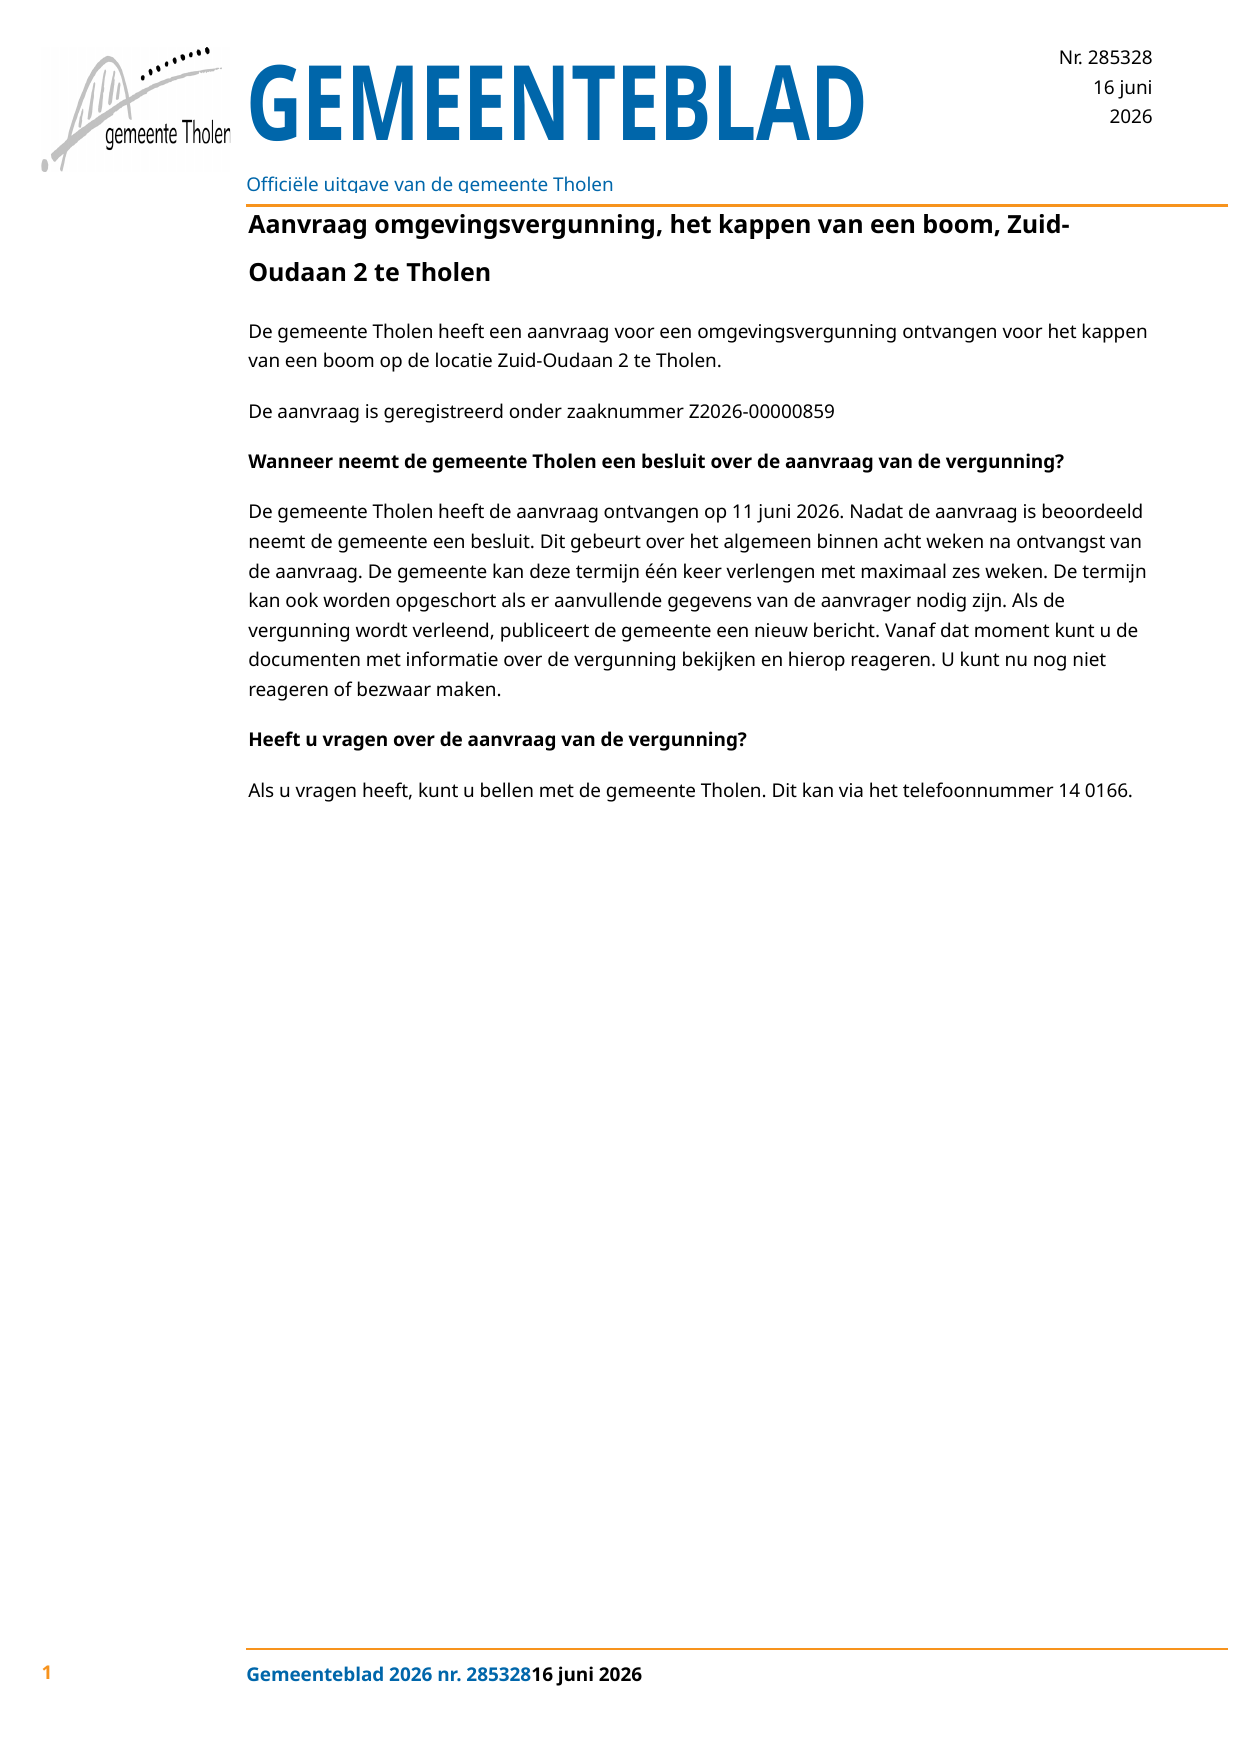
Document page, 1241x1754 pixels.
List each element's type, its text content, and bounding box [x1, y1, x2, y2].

text Heeft u vragen over de aanvraag van de vergunning? [248, 727, 1152, 752]
text Aanvraag omgevingsvergunning, het kappen van een boom, Zuid-Oudaan 2 te Tholen [248, 207, 1152, 288]
text Wanneer neemt de gemeente Tholen een besluit over de aanvraag van de vergunning? [248, 448, 1152, 474]
text Als u vragen heeft, kunt u bellen met de gemeente Tholen. Dit kan via het telefoonnummer 14 0166. [248, 777, 1152, 803]
text De gemeente Tholen heeft een aanvraag voor een omgevingsvergunning ontvangen voor het kappen van een boom op de locatie Zuid-Oudaan 2 te Tholen. [248, 318, 1152, 373]
picture [41, 47, 231, 172]
text De gemeente Tholen heeft de aanvraag ontvangen op 11 juni 2026. Nadat de aanvraag is beoordeeld neemt de gemeente een besluit. Dit gebeurt over het algemeen binnen acht weken na ontvangst van de aanvraag. De gemeente kan deze termijn één keer verlengen met maximaal zes weken. De termijn kan ook worden opgeschort als er aanvullende gegevens van de aanvrager nodig zijn. Als de vergunning wordt verleend, publiceert de gemeente een nieuw bericht. Vanaf dat moment kunt u de documenten met informatie over de vergunning bekijken en hierop reageren. U kunt nu nog niet reageren of bezwaar maken. [248, 499, 1152, 702]
text De aanvraag is geregistreerd onder zaaknummer Z2026-00000859 [248, 398, 1152, 424]
